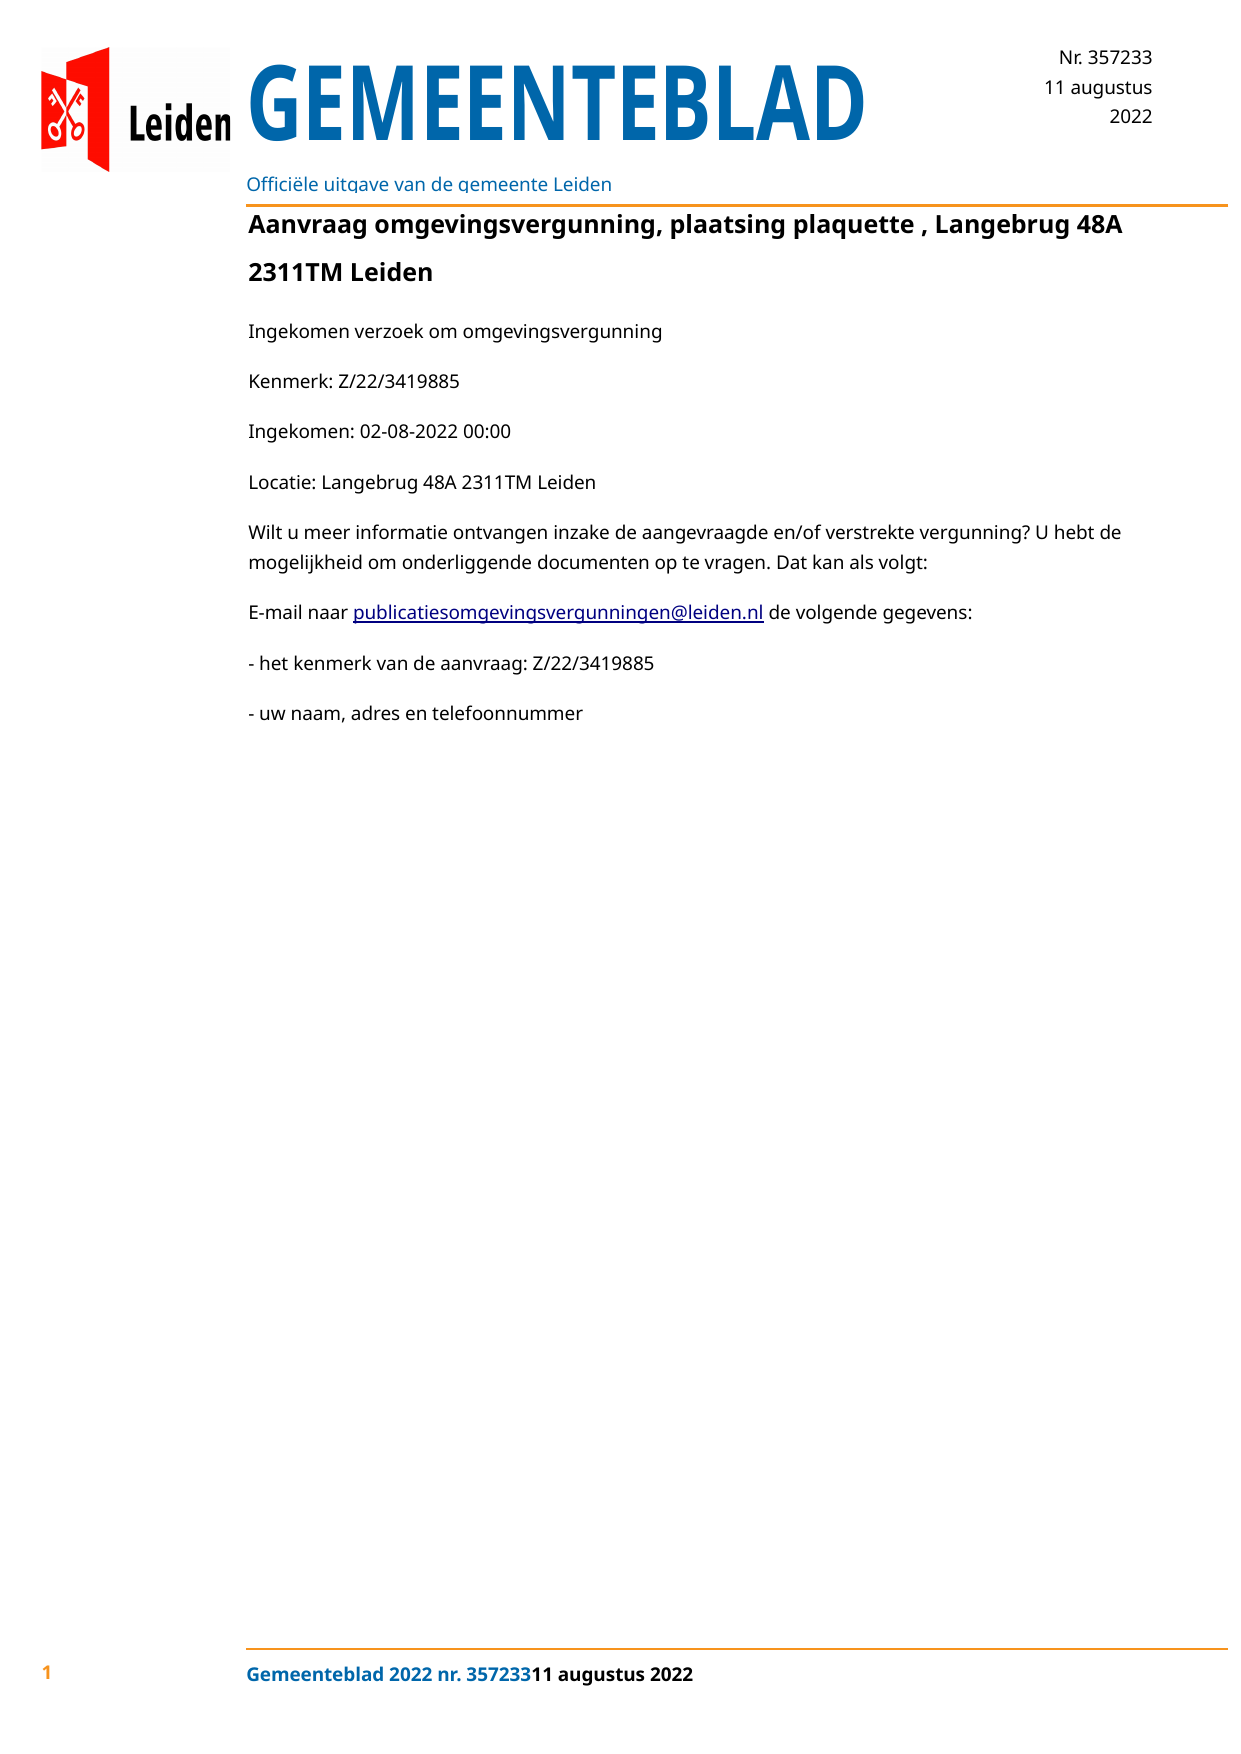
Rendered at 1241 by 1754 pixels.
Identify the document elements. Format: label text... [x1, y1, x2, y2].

text Aanvraag omgevingsvergunning, plaatsing plaquette , Langebrug 48A 2311TM Leiden [248, 207, 1152, 288]
text E-mail naar publicatiesomgevingsvergunningen@leiden.nl de volgende gegevens: [248, 599, 1152, 625]
text Ingekomen verzoek om omgevingsvergunning [248, 318, 1152, 344]
text Locatie: Langebrug 48A 2311TM Leiden [248, 469, 1152, 495]
text - het kenmerk van de aanvraag: Z/22/3419885 [248, 650, 1152, 676]
text Wilt u meer informatie ontvangen inzake de aangevraagde en/of verstrekte vergunning? U hebt de mogelijkheid om onderliggende documenten op te vragen. Dat kan als volgt: [248, 519, 1152, 575]
text Ingekomen: 02-08-2022 00:00 [248, 419, 1152, 444]
picture [41, 47, 231, 172]
text - uw naam, adres en telefoonnummer [248, 700, 1152, 726]
text Kenmerk: Z/22/3419885 [248, 368, 1152, 394]
